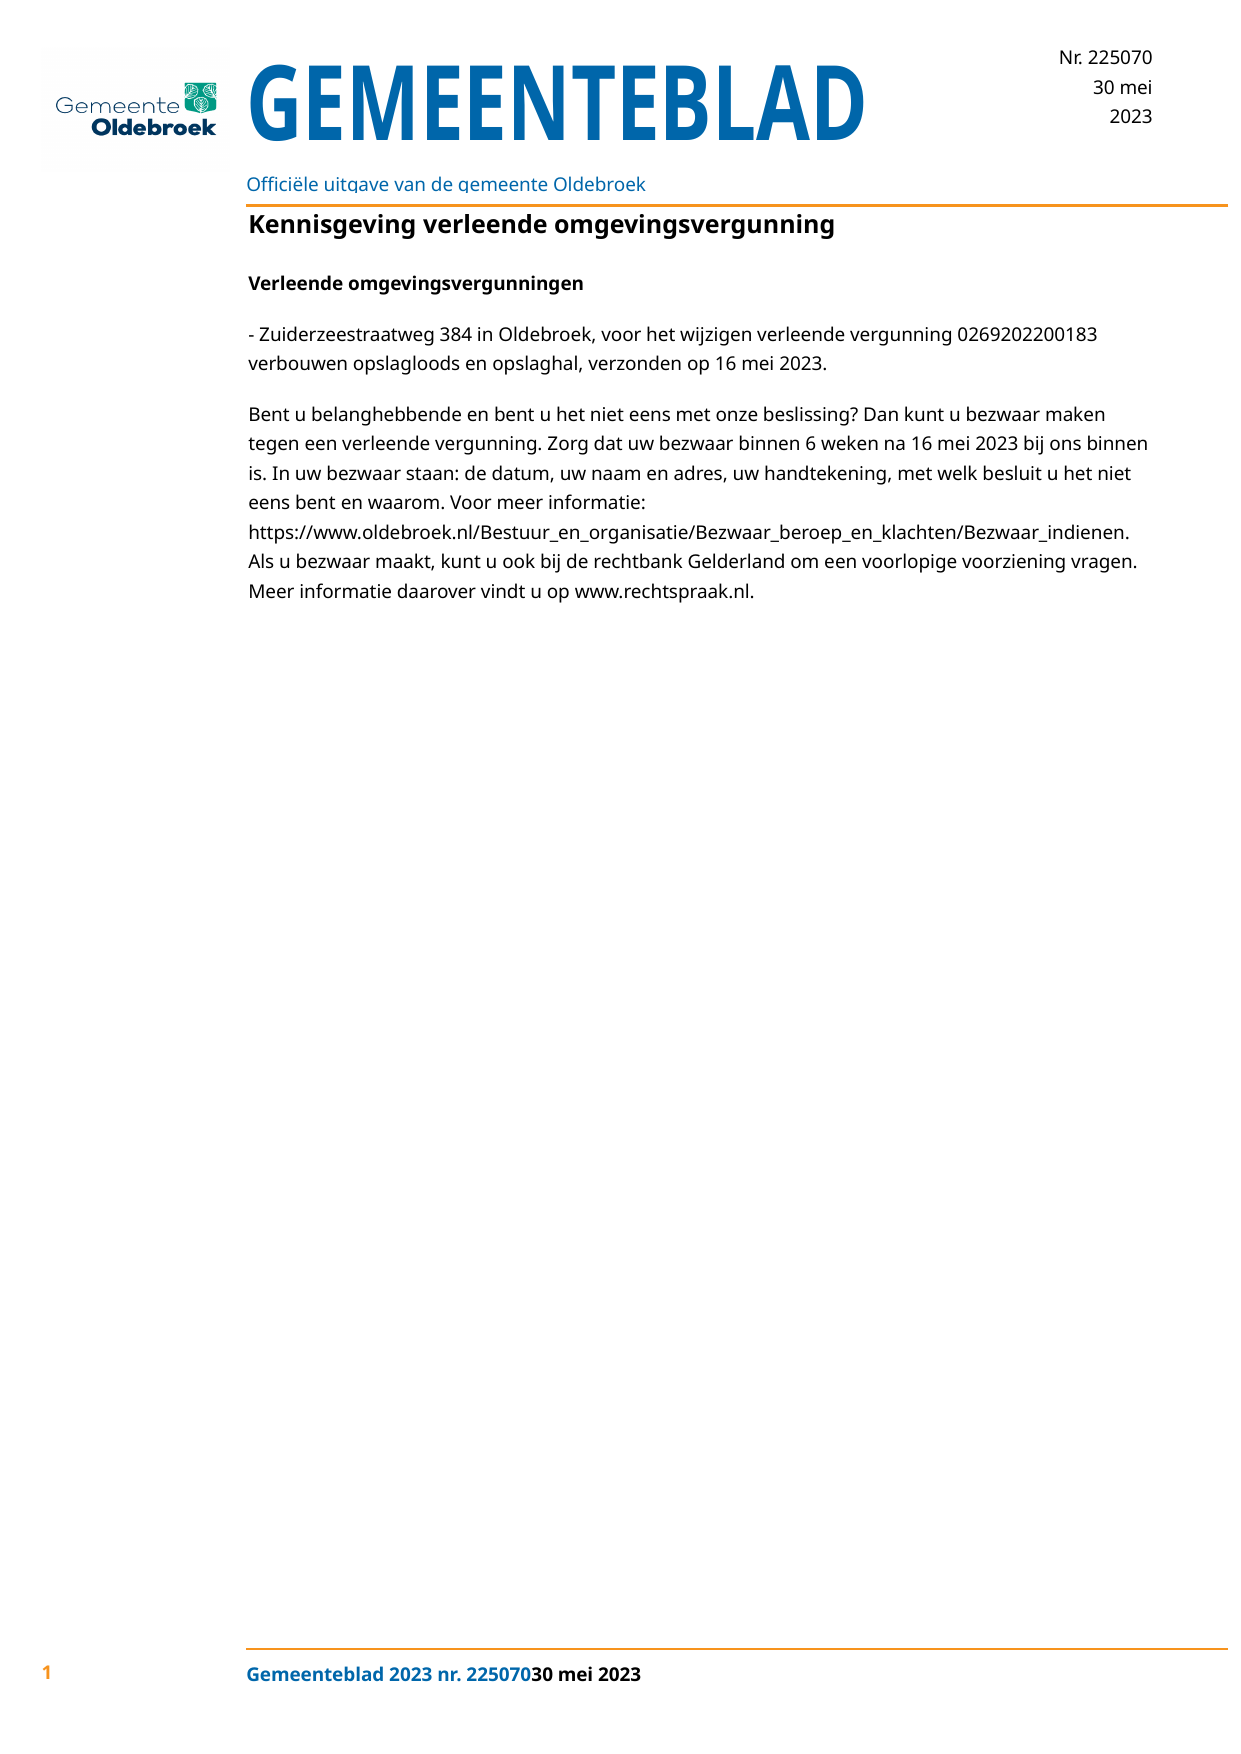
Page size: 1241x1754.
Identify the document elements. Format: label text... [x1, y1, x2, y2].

text - Zuiderzeestraatweg 384 in Oldebroek, voor het wijzigen verleende vergunning 0269202200183 verbouwen opslagloods en opslaghal, verzonden op 16 mei 2023. [248, 321, 1152, 376]
text Kennisgeving verleende omgevingsvergunning [248, 207, 1152, 241]
text Bent u belanghebbende en bent u het niet eens met onze beslissing? Dan kunt u bezwaar maken tegen een verleende vergunning. Zorg dat uw bezwaar binnen 6 weken na 16 mei 2023 bij ons binnen is. In uw bezwaar staan: de datum, uw naam en adres, uw handtekening, met welk besluit u het niet eens bent en waarom. Voor meer informatie: https://www.oldebroek.nl/Bestuur_en_organisatie/Bezwaar_beroep_en_klachten/Bezwaar_indienen. Als u bezwaar maakt, kunt u ook bij de rechtbank Gelderland om een voorlopige voorziening vragen. Meer informatie daarover vindt u op www.rechtspraak.nl. [248, 401, 1152, 604]
picture [41, 47, 231, 172]
text Verleende omgevingsvergunningen [248, 270, 1152, 296]
